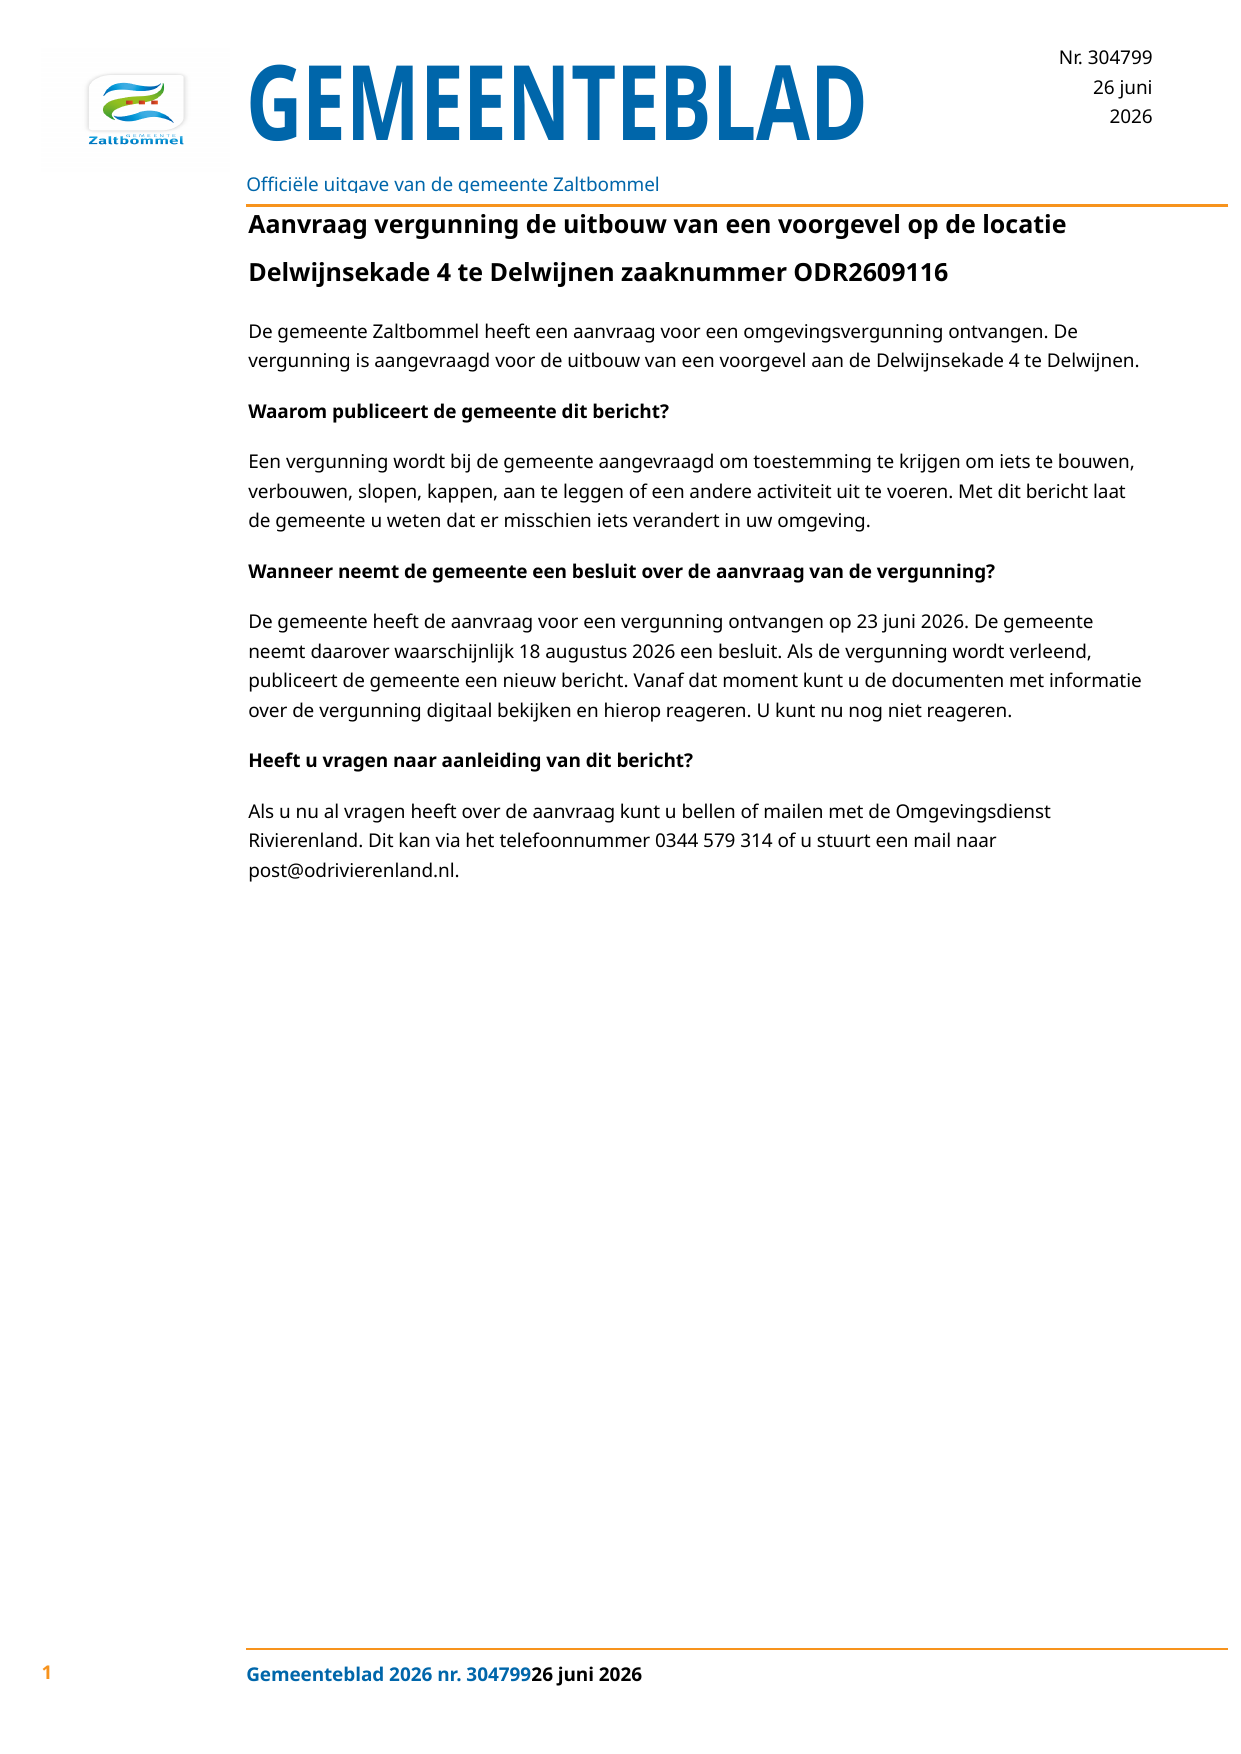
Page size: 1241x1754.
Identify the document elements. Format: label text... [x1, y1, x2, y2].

text Waarom publiceert de gemeente dit bericht? [248, 398, 1152, 424]
text Een vergunning wordt bij de gemeente aangevraagd om toestemming te krijgen om iets te bouwen, verbouwen, slopen, kappen, aan te leggen of een andere activiteit uit te voeren. Met dit bericht laat de gemeente u weten dat er misschien iets verandert in uw omgeving. [248, 448, 1152, 533]
text Aanvraag vergunning de uitbouw van een voorgevel op de locatie Delwijnsekade 4 te Delwijnen zaaknummer ODR2609116 [248, 207, 1152, 288]
text De gemeente Zaltbommel heeft een aanvraag voor een omgevingsvergunning ontvangen. De vergunning is aangevraagd voor de uitbouw van een voorgevel aan de Delwijnsekade 4 te Delwijnen. [248, 318, 1152, 373]
text De gemeente heeft de aanvraag voor een vergunning ontvangen op 23 juni 2026. De gemeente neemt daarover waarschijnlijk 18 augustus 2026 een besluit. Als de vergunning wordt verleend, publiceert de gemeente een nieuw bericht. Vanaf dat moment kunt u de documenten met informatie over de vergunning digitaal bekijken en hierop reageren. U kunt nu nog niet reageren. [248, 608, 1152, 723]
text Als u nu al vragen heeft over de aanvraag kunt u bellen of mailen met de Omgevingsdienst Rivierenland. Dit kan via het telefoonnummer 0344 579 314 of u stuurt een mail naar post@odrivierenland.nl. [248, 798, 1152, 883]
picture [41, 47, 231, 172]
text Wanneer neemt de gemeente een besluit over de aanvraag van de vergunning? [248, 558, 1152, 584]
text Heeft u vragen naar aanleiding van dit bericht? [248, 747, 1152, 773]
